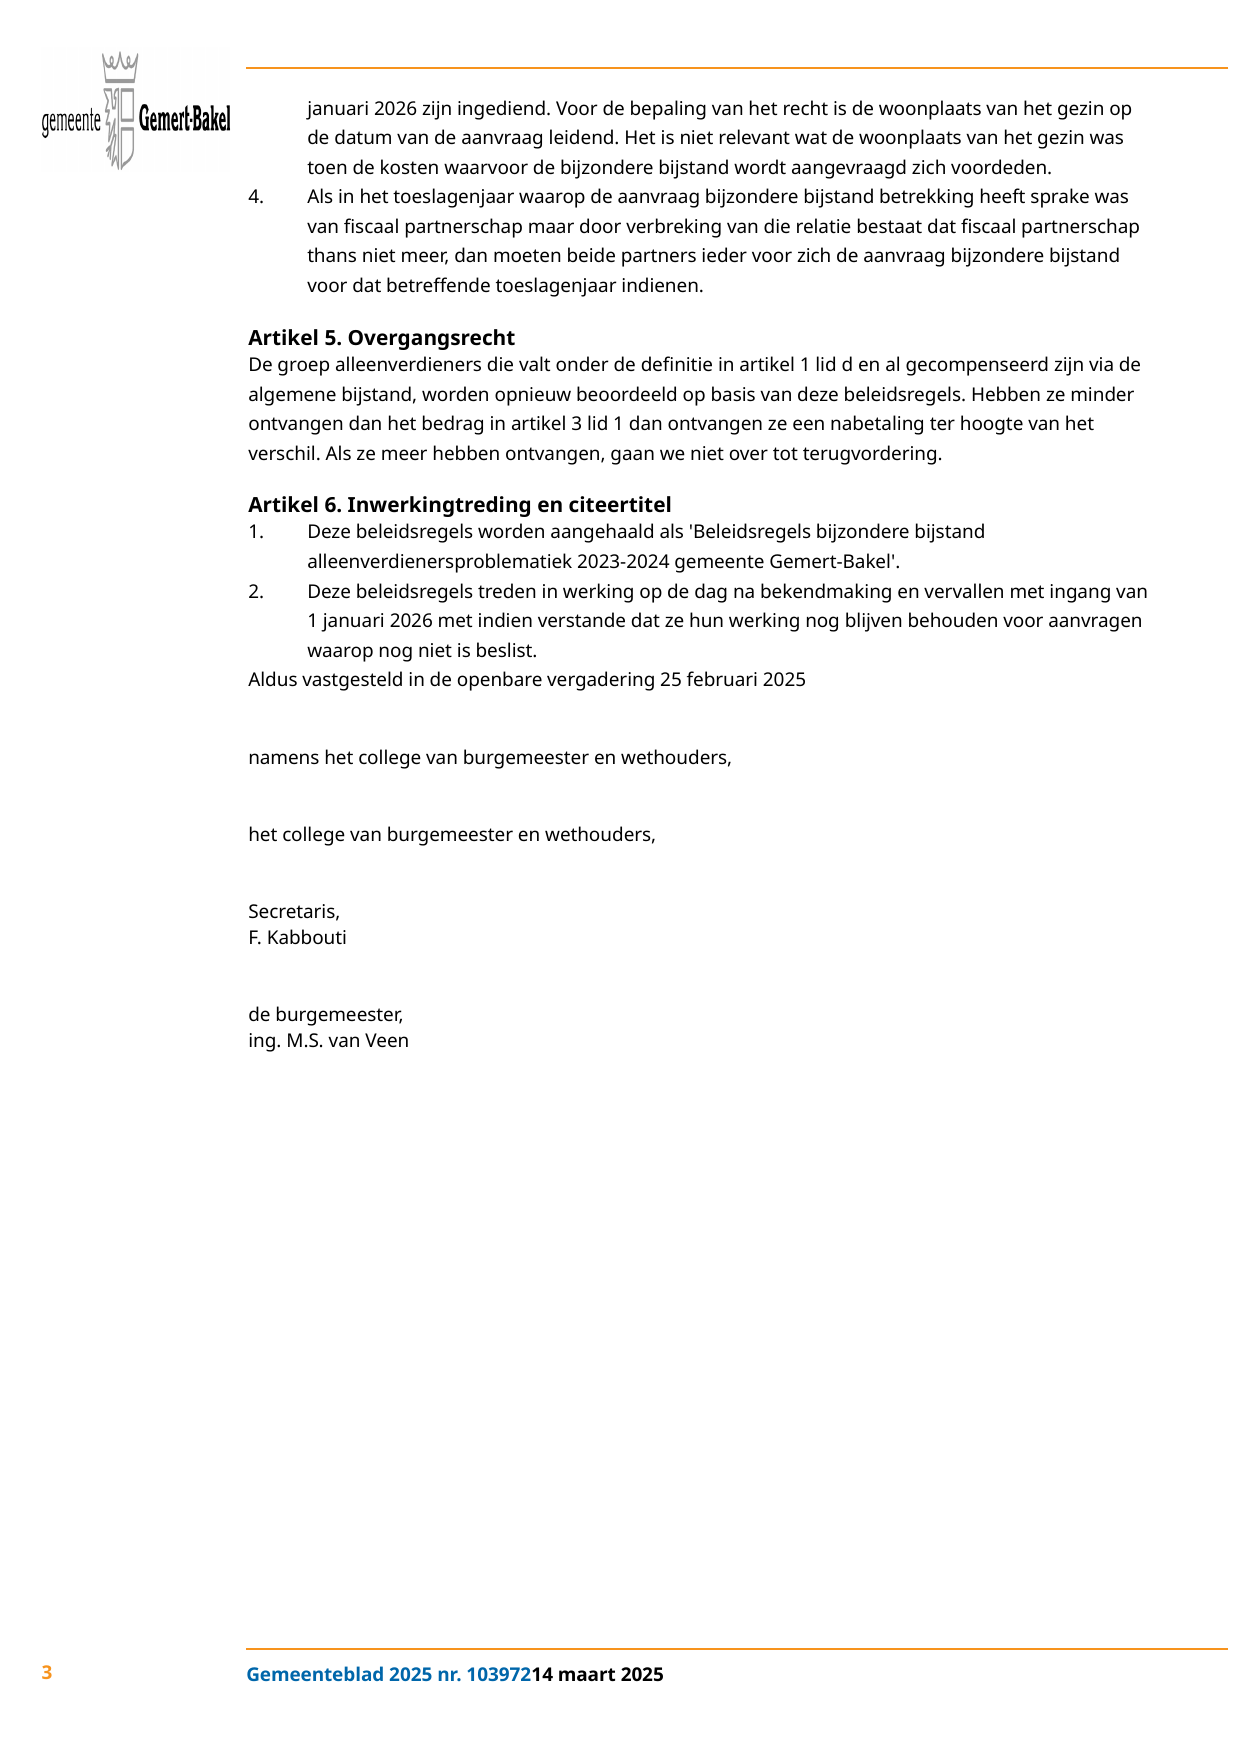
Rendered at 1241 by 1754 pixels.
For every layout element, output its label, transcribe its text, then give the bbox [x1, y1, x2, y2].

text Aldus vastgesteld in de openbare vergadering 25 februari 2025 [248, 667, 1152, 692]
list Deze beleidsregels worden aangehaald als 'Beleidsregels bijzondere bijstand alleenverdienersproblematiek 2023-2024 gemeente Gemert-Bakel'. [248, 519, 1152, 574]
text het college van burgemeester en wethouders, [248, 821, 1152, 847]
list Deze beleidsregels treden in werking op de dag na bekendmaking en vervallen met ingang van 1 januari 2026 met indien verstande dat ze hun werking nog blijven behouden voor aanvragen waarop nog niet is beslist. [248, 578, 1152, 663]
text Artikel 6. Inwerkingtreding en citeertitel [248, 490, 1152, 519]
text F. Kabbouti [248, 924, 1152, 950]
list januari 2026 zijn ingediend. Voor de bepaling van het recht is de woonplaats van het gezin op de datum van de aanvraag leidend. Het is niet relevant wat de woonplaats van het gezin was toen de kosten waarvoor de bijzondere bijstand wordt aangevraagd zich voordeden. [248, 95, 1152, 180]
list Als in het toeslagenjaar waarop de aanvraag bijzondere bijstand betrekking heeft sprake was van fiscaal partnerschap maar door verbreking van die relatie bestaat dat fiscaal partnerschap thans niet meer, dan moeten beide partners ieder voor zich de aanvraag bijzondere bijstand voor dat betreffende toeslagenjaar indienen. [248, 183, 1152, 298]
text ing. M.S. van Veen [248, 1027, 1152, 1053]
text namens het college van burgemeester en wethouders, [248, 744, 1152, 769]
text Secretaris, [248, 898, 1152, 924]
text de burgemeester, [248, 1001, 1152, 1027]
text Artikel 5. Overgangsrecht [248, 323, 1152, 351]
text De groep alleenverdieners die valt onder de definitie in artikel 1 lid d en al gecompenseerd zijn via de algemene bijstand, worden opnieuw beoordeeld op basis van deze beleidsregels. Hebben ze minder ontvangen dan het bedrag in artikel 3 lid 1 dan ontvangen ze een nabetaling ter hoogte van het verschil. Als ze meer hebben ontvangen, gaan we niet over tot terugvordering. [248, 351, 1152, 466]
picture [41, 47, 231, 172]
